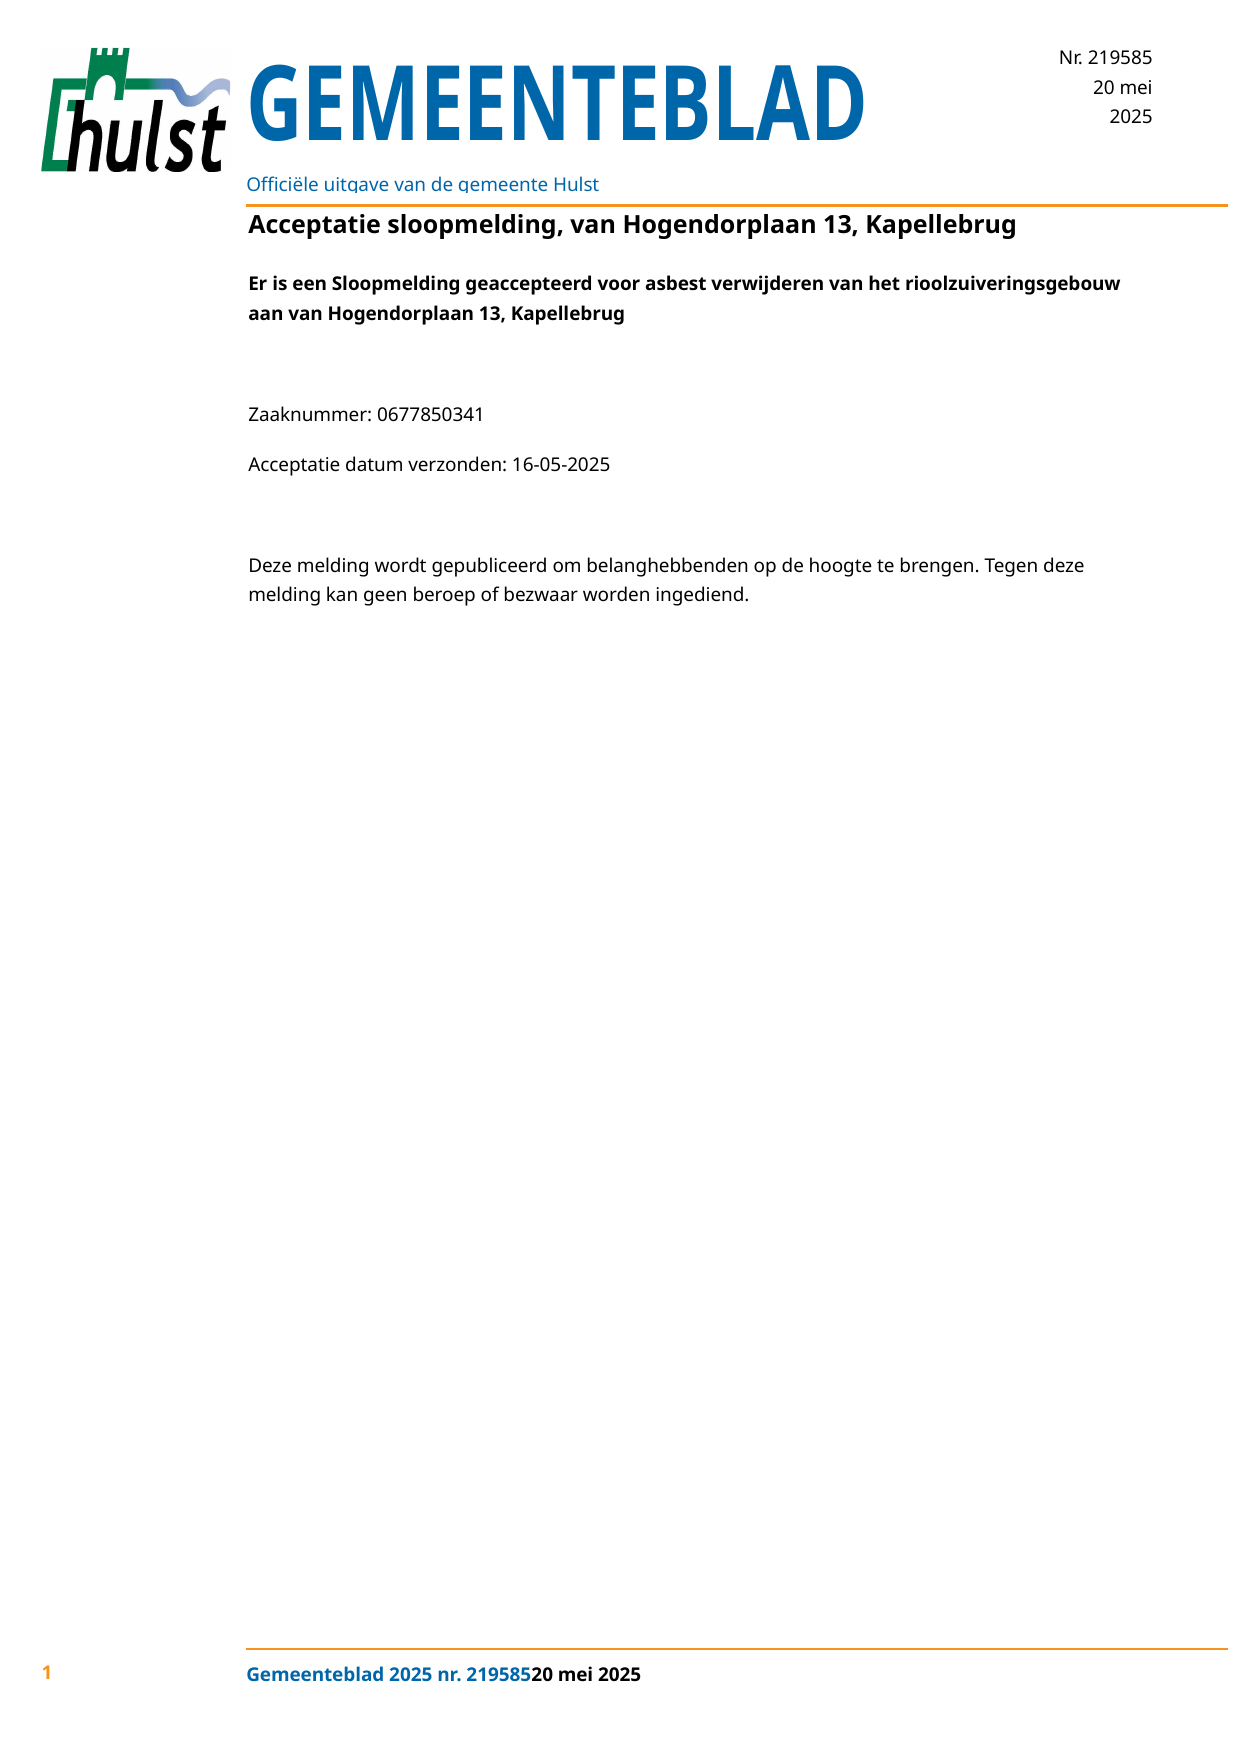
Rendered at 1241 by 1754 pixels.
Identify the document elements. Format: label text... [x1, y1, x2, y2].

text Er is een Sloopmelding geaccepteerd voor asbest verwijderen van het rioolzuiveringsgebouw aan van Hogendorplaan 13, Kapellebrug [248, 270, 1152, 326]
text Zaaknummer: 0677850341 [248, 401, 1152, 426]
text Acceptatie sloopmelding, van Hogendorplaan 13, Kapellebrug [248, 207, 1152, 241]
picture [41, 47, 231, 172]
text Deze melding wordt gepubliceerd om belanghebbenden op de hoogte te brengen. Tegen deze melding kan geen beroep of bezwaar worden ingediend. [248, 552, 1152, 607]
text Acceptatie datum verzonden: 16-05-2025 [248, 451, 1152, 477]
